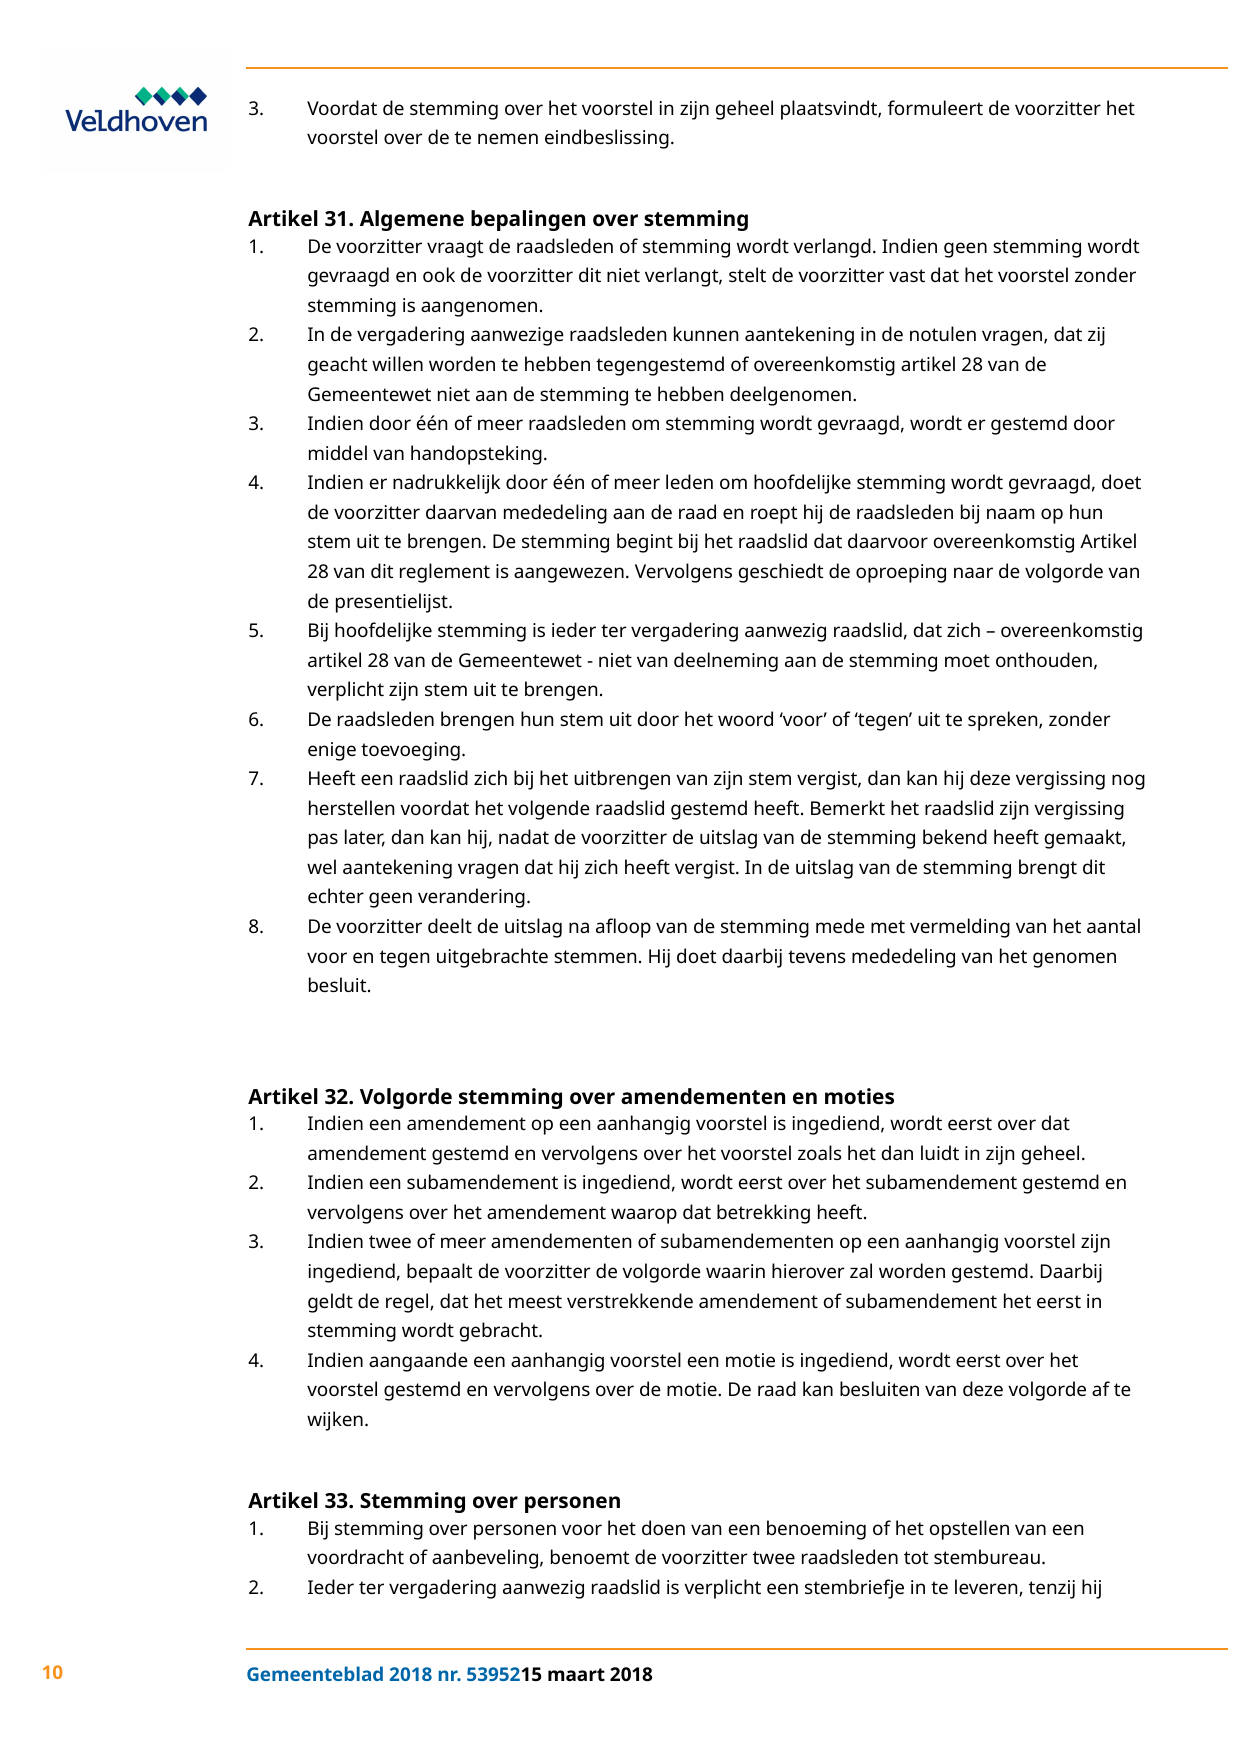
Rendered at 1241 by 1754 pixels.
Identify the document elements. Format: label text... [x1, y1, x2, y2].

list Indien een amendement op een aanhangig voorstel is ingediend, wordt eerst over dat amendement gestemd en vervolgens over het voorstel zoals het dan luidt in zijn geheel. [248, 1110, 1152, 1166]
list Indien aangaande een aanhangig voorstel een motie is ingediend, wordt eerst over het voorstel gestemd en vervolgens over de motie. De raad kan besluiten van deze volgorde af te wijken. [248, 1347, 1152, 1432]
list Indien er nadrukkelijk door één of meer leden om hoofdelijke stemming wordt gevraagd, doet de voorzitter daarvan mededeling aan de raad en roept hij de raadsleden bij naam op hun stem uit te brengen. De stemming begint bij het raadslid dat daarvoor overeenkomstig Artikel 28 van dit reglement is aangewezen. Vervolgens geschiedt de oproeping naar de volgorde van de presentielijst. [248, 469, 1152, 613]
list Indien door één of meer raadsleden om stemming wordt gevraagd, wordt er gestemd door middel van handopsteking. [248, 410, 1152, 466]
list Indien twee of meer amendementen of subamendementen op een aanhangig voorstel zijn ingediend, bepaalt de voorzitter de volgorde waarin hierover zal worden gestemd. Daarbij geldt de regel, dat het meest verstrekkende amendement of subamendement het eerst in stemming wordt gebracht. [248, 1229, 1152, 1343]
list De voorzitter vraagt de raadsleden of stemming wordt verlangd. Indien geen stemming wordt gevraagd en ook de voorzitter dit niet verlangt, stelt de voorzitter vast dat het voorstel zonder stemming is aangenomen. [248, 233, 1152, 318]
list Ieder ter vergadering aanwezig raadslid is verplicht een stembriefje in te leveren, tenzij hij [248, 1574, 1152, 1599]
list In de vergadering aanwezige raadsleden kunnen aantekening in de notulen vragen, dat zij geacht willen worden te hebben tegengestemd of overeenkomstig artikel 28 van de Gemeentewet niet aan de stemming te hebben deelgenomen. [248, 322, 1152, 406]
text Artikel 33. Stemming over personen [248, 1486, 1152, 1515]
list Bij hoofdelijke stemming is ieder ter vergadering aanwezig raadslid, dat zich – overeenkomstig artikel 28 van de Gemeentewet - niet van deelneming aan de stemming moet onthouden, verplicht zijn stem uit te brengen. [248, 617, 1152, 702]
list Heeft een raadslid zich bij het uitbrengen van zijn stem vergist, dan kan hij deze vergissing nog herstellen voordat het volgende raadslid gestemd heeft. Bemerkt het raadslid zijn vergissing pas later, dan kan hij, nadat de voorzitter de uitslag van de stemming bekend heeft gemaakt, wel aantekening vragen dat hij zich heeft vergist. In de uitslag van de stemming brengt dit echter geen verandering. [248, 765, 1152, 909]
list Bij stemming over personen voor het doen van een benoeming of het opstellen van een voordracht of aanbeveling, benoemt de voorzitter twee raadsleden tot stembureau. [248, 1515, 1152, 1570]
text Artikel 31. Algemene bepalingen over stemming [248, 204, 1152, 233]
list De raadsleden brengen hun stem uit door het woord ‘voor’ of ‘tegen’ uit te spreken, zonder enige toevoeging. [248, 706, 1152, 761]
list Voordat de stemming over het voorstel in zijn geheel plaatsvindt, formuleert de voorzitter het voorstel over de te nemen eindbeslissing. [248, 95, 1152, 150]
text Artikel 32. Volgorde stemming over amendementen en moties [248, 1082, 1152, 1110]
list Indien een subamendement is ingediend, wordt eerst over het subamendement gestemd en vervolgens over het amendement waarop dat betrekking heeft. [248, 1169, 1152, 1225]
picture [41, 47, 231, 172]
list De voorzitter deelt de uitslag na afloop van de stemming mede met vermelding van het aantal voor en tegen uitgebrachte stemmen. Hij doet daarbij tevens mededeling van het genomen besluit. [248, 913, 1152, 998]
